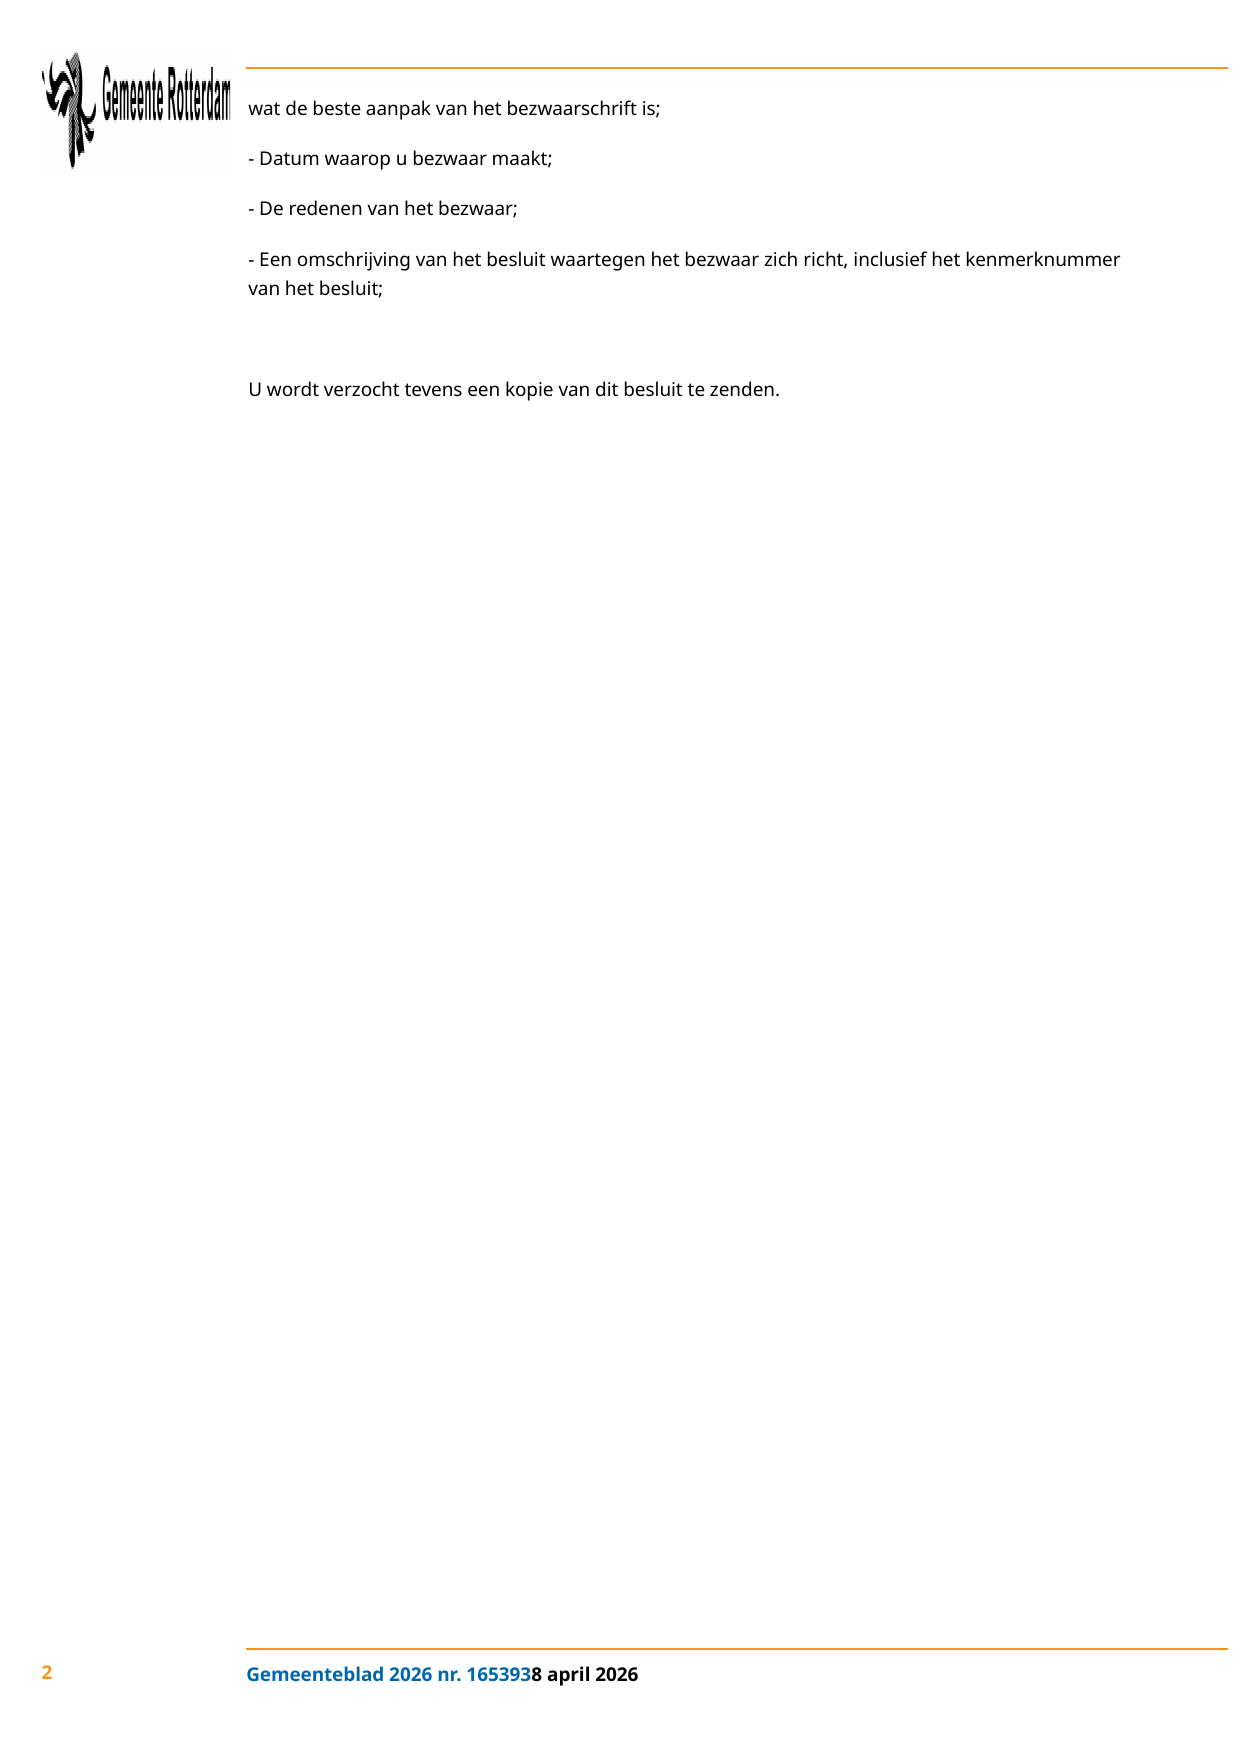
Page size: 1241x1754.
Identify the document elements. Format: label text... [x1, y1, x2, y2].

text wat de beste aanpak van het bezwaarschrift is; [248, 95, 1152, 121]
text U wordt verzocht tevens een kopie van dit besluit te zenden. [248, 376, 1152, 402]
text - De redenen van het bezwaar; [248, 196, 1152, 221]
text - Een omschrijving van het besluit waartegen het bezwaar zich richt, inclusief het kenmerknummer van het besluit; [248, 246, 1152, 301]
text - Datum waarop u bezwaar maakt; [248, 145, 1152, 171]
picture [41, 47, 231, 172]
